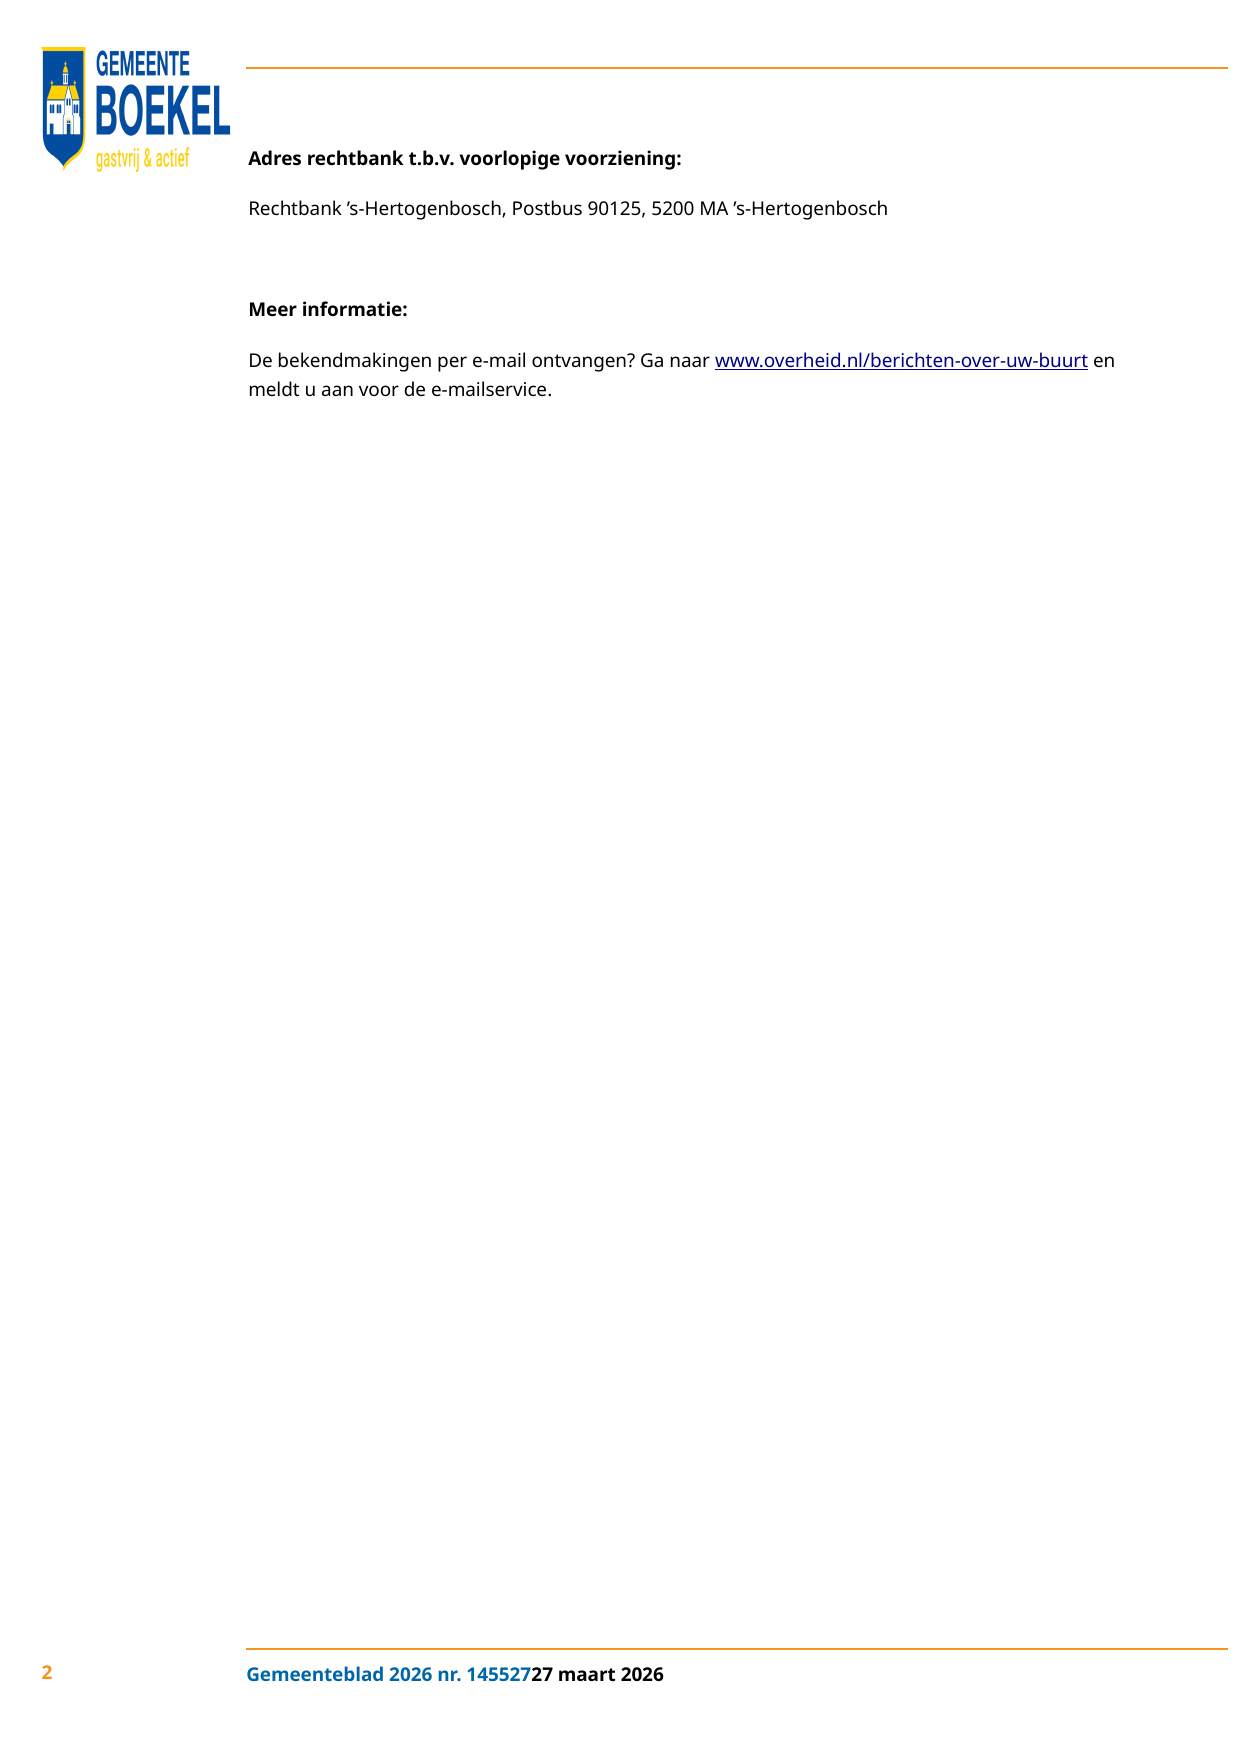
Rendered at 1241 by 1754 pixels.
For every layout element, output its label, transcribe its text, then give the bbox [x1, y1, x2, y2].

picture [41, 47, 231, 172]
text Adres rechtbank t.b.v. voorlopige voorziening: [248, 145, 1152, 171]
text De bekendmakingen per e-mail ontvangen? Ga naar www.overheid.nl/berichten-over-uw-buurt en meldt u aan voor de e-mailservice. [248, 347, 1152, 402]
text Rechtbank ’s-Hertogenbosch, Postbus 90125, 5200 MA ’s-Hertogenbosch [248, 196, 1152, 221]
text Meer informatie: [248, 296, 1152, 322]
